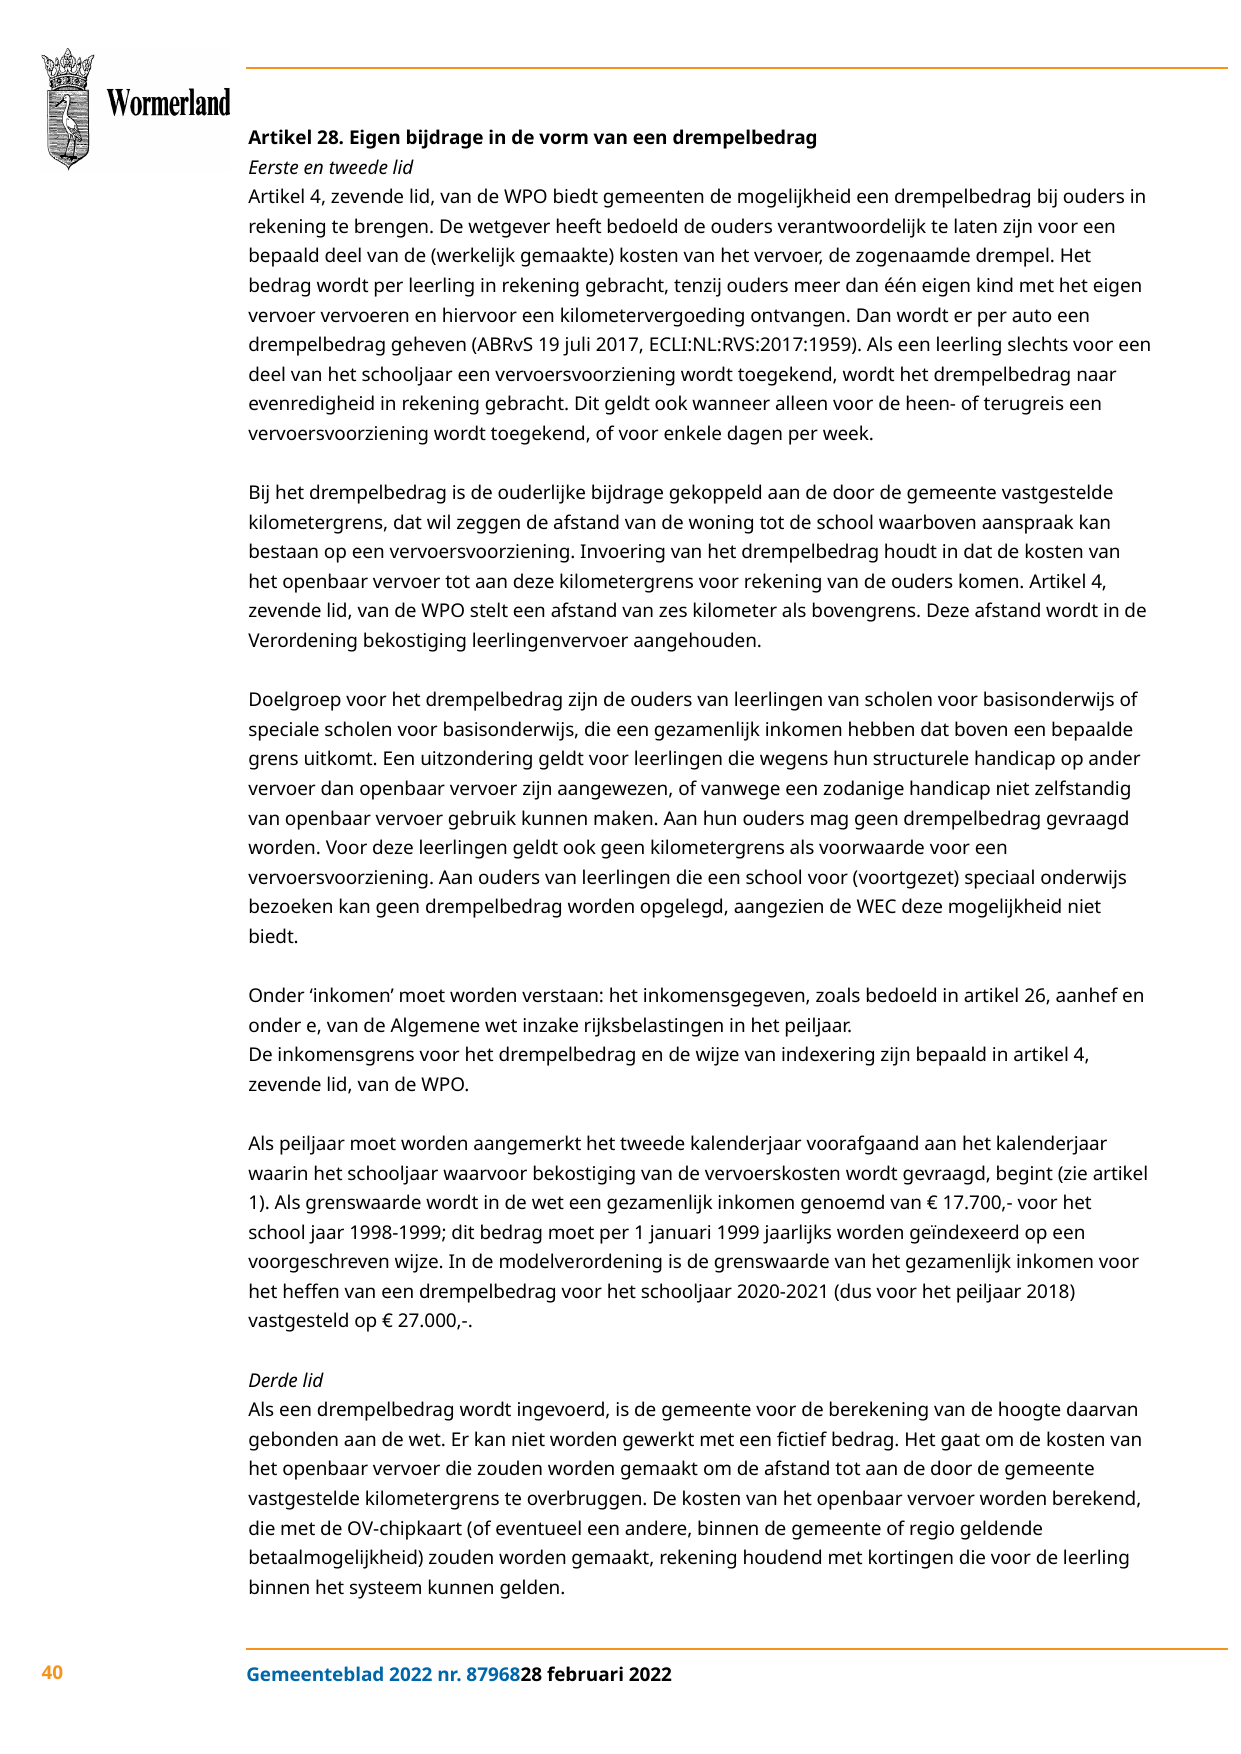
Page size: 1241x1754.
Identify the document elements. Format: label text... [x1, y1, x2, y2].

picture [41, 47, 231, 172]
text Artikel 4, zevende lid, van de WPO biedt gemeenten de mogelijkheid een drempelbedrag bij ouders in rekening te brengen. De wetgever heeft bedoeld de ouders verantwoordelijk te laten zijn voor een bepaald deel van de (werkelijk gemaakte) kosten van het vervoer, de zogenaamde drempel. Het bedrag wordt per leerling in rekening gebracht, tenzij ouders meer dan één eigen kind met het eigen vervoer vervoeren en hiervoor een kilometervergoeding ontvangen. Dan wordt er per auto een drempelbedrag geheven (ABRvS 19 juli 2017, ECLI:NL:RVS:2017:1959). Als een leerling slechts voor een deel van het schooljaar een vervoersvoorziening wordt toegekend, wordt het drempelbedrag naar [248, 183, 1152, 387]
text Onder ‘inkomen’ moet worden verstaan: het inkomensgegeven, zoals bedoeld in artikel 26, aanhef en onder e, van de Algemene wet inzake rijksbelastingen in het peiljaar. [248, 982, 1152, 1038]
text Eerste en tweede lid [248, 154, 1152, 180]
text De inkomensgrens voor het drempelbedrag en de wijze van indexering zijn bepaald in artikel 4, zevende lid, van de WPO. [248, 1041, 1152, 1097]
text Als een drempelbedrag wordt ingevoerd, is de gemeente voor de berekening van de hoogte daarvan gebonden aan de wet. Er kan niet worden gewerkt met een fictief bedrag. Het gaat om de kosten van het openbaar vervoer die zouden worden gemaakt om de afstand tot aan de door de gemeente vastgestelde kilometergrens te overbruggen. De kosten van het openbaar vervoer worden berekend, die met de OV-chipkaart (of eventueel een andere, binnen de gemeente of regio geldende betaalmogelijkheid) zouden worden gemaakt, rekening houdend met kortingen die voor de leerling binnen het systeem kunnen gelden. [248, 1396, 1152, 1600]
text Bij het drempelbedrag is de ouderlijke bijdrage gekoppeld aan de door de gemeente vastgestelde kilometergrens, dat wil zeggen de afstand van de woning tot de school waarboven aanspraak kan bestaan op een vervoersvoorziening. Invoering van het drempelbedrag houdt in dat de kosten van het openbaar vervoer tot aan deze kilometergrens voor rekening van de ouders komen. Artikel 4, zevende lid, van de WPO stelt een afstand van zes kilometer als bovengrens. Deze afstand wordt in de Verordening bekostiging leerlingenvervoer aangehouden. [248, 479, 1152, 653]
text evenredigheid in rekening gebracht. Dit geldt ook wanneer alleen voor de heen- of terugreis een vervoersvoorziening wordt toegekend, of voor enkele dagen per week. [248, 391, 1152, 446]
text Artikel 28. Eigen bijdrage in de vorm van een drempelbedrag [248, 124, 1152, 150]
text Derde lid [248, 1367, 1152, 1393]
text Doelgroep voor het drempelbedrag zijn de ouders van leerlingen van scholen voor basisonderwijs of speciale scholen voor basisonderwijs, die een gezamenlijk inkomen hebben dat boven een bepaalde grens uitkomt. Een uitzondering geldt voor leerlingen die wegens hun structurele handicap op ander vervoer dan openbaar vervoer zijn aangewezen, of vanwege een zodanige handicap niet zelfstandig van openbaar vervoer gebruik kunnen maken. Aan hun ouders mag geen drempelbedrag gevraagd worden. Voor deze leerlingen geldt ook geen kilometergrens als voorwaarde voor een vervoersvoorziening. Aan ouders van leerlingen die een school voor (voortgezet) speciaal onderwijs bezoeken kan geen drempelbedrag worden opgelegd, aangezien de WEC deze mogelijkheid niet biedt. [248, 686, 1152, 949]
text Als peiljaar moet worden aangemerkt het tweede kalenderjaar voorafgaand aan het kalenderjaar waarin het schooljaar waarvoor bekostiging van de vervoerskosten wordt gevraagd, begint (zie artikel 1). Als grenswaarde wordt in de wet een gezamenlijk inkomen genoemd van € 17.700,- voor het school jaar 1998-1999; dit bedrag moet per 1 januari 1999 jaarlijks worden geïndexeerd op een voorgeschreven wijze. In de modelverordening is de grenswaarde van het gezamenlijk inkomen voor het heffen van een drempelbedrag voor het schooljaar 2020-2021 (dus voor het peiljaar 2018) vastgesteld op € 27.000,-. [248, 1130, 1152, 1333]
